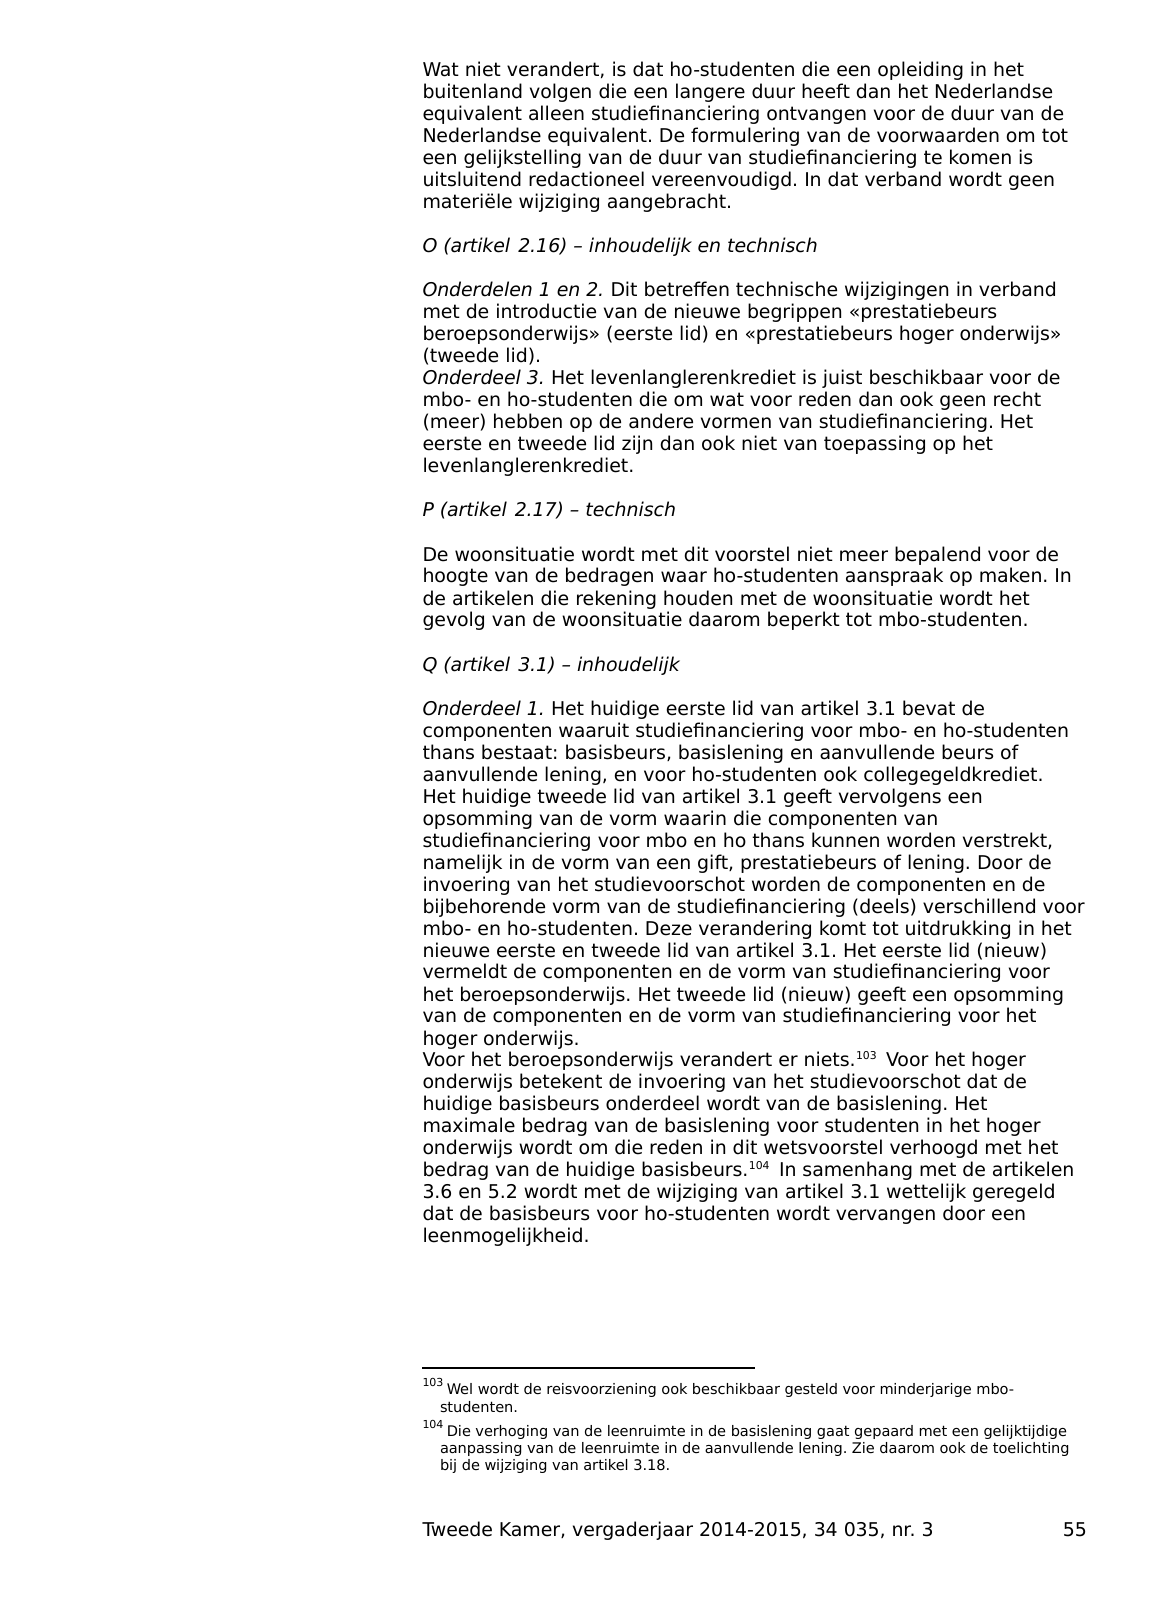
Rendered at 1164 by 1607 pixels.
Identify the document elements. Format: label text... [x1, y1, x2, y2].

text De woonsituatie wordt met dit voorstel niet meer bepalend voor de hoogte van de bedragen waar ho-studenten aanspraak op maken. In de artikelen die rekening houden met de woonsituatie wordt het gevolg van de woonsituatie daarom beperkt tot mbo-studenten. [422, 543, 1087, 631]
text Onderdelen 1 en 2. Dit betreffen technische wijzigingen in verband met de introductie van de nieuwe begrippen «prestatiebeurs beroepsonderwijs» (eerste lid) en «prestatiebeurs hoger onderwijs» (tweede lid). [422, 279, 1087, 367]
text Die verhoging van de leenruimte in de basislening gaat gepaard met een gelijktijdige aanpassing van de leenruimte in de aanvullende lening. Zie daarom ook de toelichting bij de wijziging van artikel 3.18. [422, 1418, 1087, 1474]
subtitle O (artikel 2.16) – inhoudelijk en technisch [422, 235, 1087, 257]
text Wel wordt de reisvoorziening ook beschikbaar gesteld voor minderjarige mbo-studenten. [422, 1377, 1087, 1416]
subtitle Q (artikel 3.1) – inhoudelijk [422, 653, 1087, 676]
text Voor het beroepsonderwijs verandert er niets. Voor het hoger onderwijs betekent de invoering van het studievoorschot dat de huidige basisbeurs onderdeel wordt van de basislening. Het maximale bedrag van de basislening voor studenten in het hoger onderwijs wordt om die reden in dit wetsvoorstel verhoogd met het bedrag van de huidige basisbeurs. In samenhang met de artikelen 3.6 en 5.2 wordt met de wijziging van artikel 3.1 wettelijk geregeld dat de basisbeurs voor ho-studenten wordt vervangen door een leenmogelijkheid. [422, 1049, 1087, 1247]
text Het huidige tweede lid van artikel 3.1 geeft vervolgens een opsomming van de vorm waarin die componenten van studiefinanciering voor mbo en ho thans kunnen worden verstrekt, namelijk in de vorm van een gift, prestatiebeurs of lening. Door de invoering van het studievoorschot worden de componenten en de bijbehorende vorm van de studiefinanciering (deels) verschillend voor mbo- en ho-studenten. Deze verandering komt tot uitdrukking in het nieuwe eerste en tweede lid van artikel 3.1. Het eerste lid (nieuw) vermeldt de componenten en de vorm van studiefinanciering voor het beroepsonderwijs. Het tweede lid (nieuw) geeft een opsomming van de componenten en de vorm van studiefinanciering voor het hoger onderwijs. [422, 786, 1087, 1049]
text Wat niet verandert, is dat ho-studenten die een opleiding in het buitenland volgen die een langere duur heeft dan het Nederlandse equivalent alleen studiefinanciering ontvangen voor de duur van de Nederlandse equivalent. De formulering van de voorwaarden om tot een gelijkstelling van de duur van studiefinanciering te komen is uitsluitend redactioneel vereenvoudigd. In dat verband wordt geen materiële wijziging aangebracht. [422, 59, 1087, 213]
text Onderdeel 1. Het huidige eerste lid van artikel 3.1 bevat de componenten waaruit studiefinanciering voor mbo- en ho-studenten thans bestaat: basisbeurs, basislening en aanvullende beurs of aanvullende lening, en voor ho-studenten ook collegegeldkrediet. [422, 698, 1087, 786]
text Onderdeel 3. Het levenlanglerenkrediet is juist beschikbaar voor de mbo- en ho-studenten die om wat voor reden dan ook geen recht (meer) hebben op de andere vormen van studiefinanciering. Het eerste en tweede lid zijn dan ook niet van toepassing op het levenlanglerenkrediet. [422, 367, 1087, 477]
subtitle P (artikel 2.17) – technisch [422, 499, 1087, 521]
